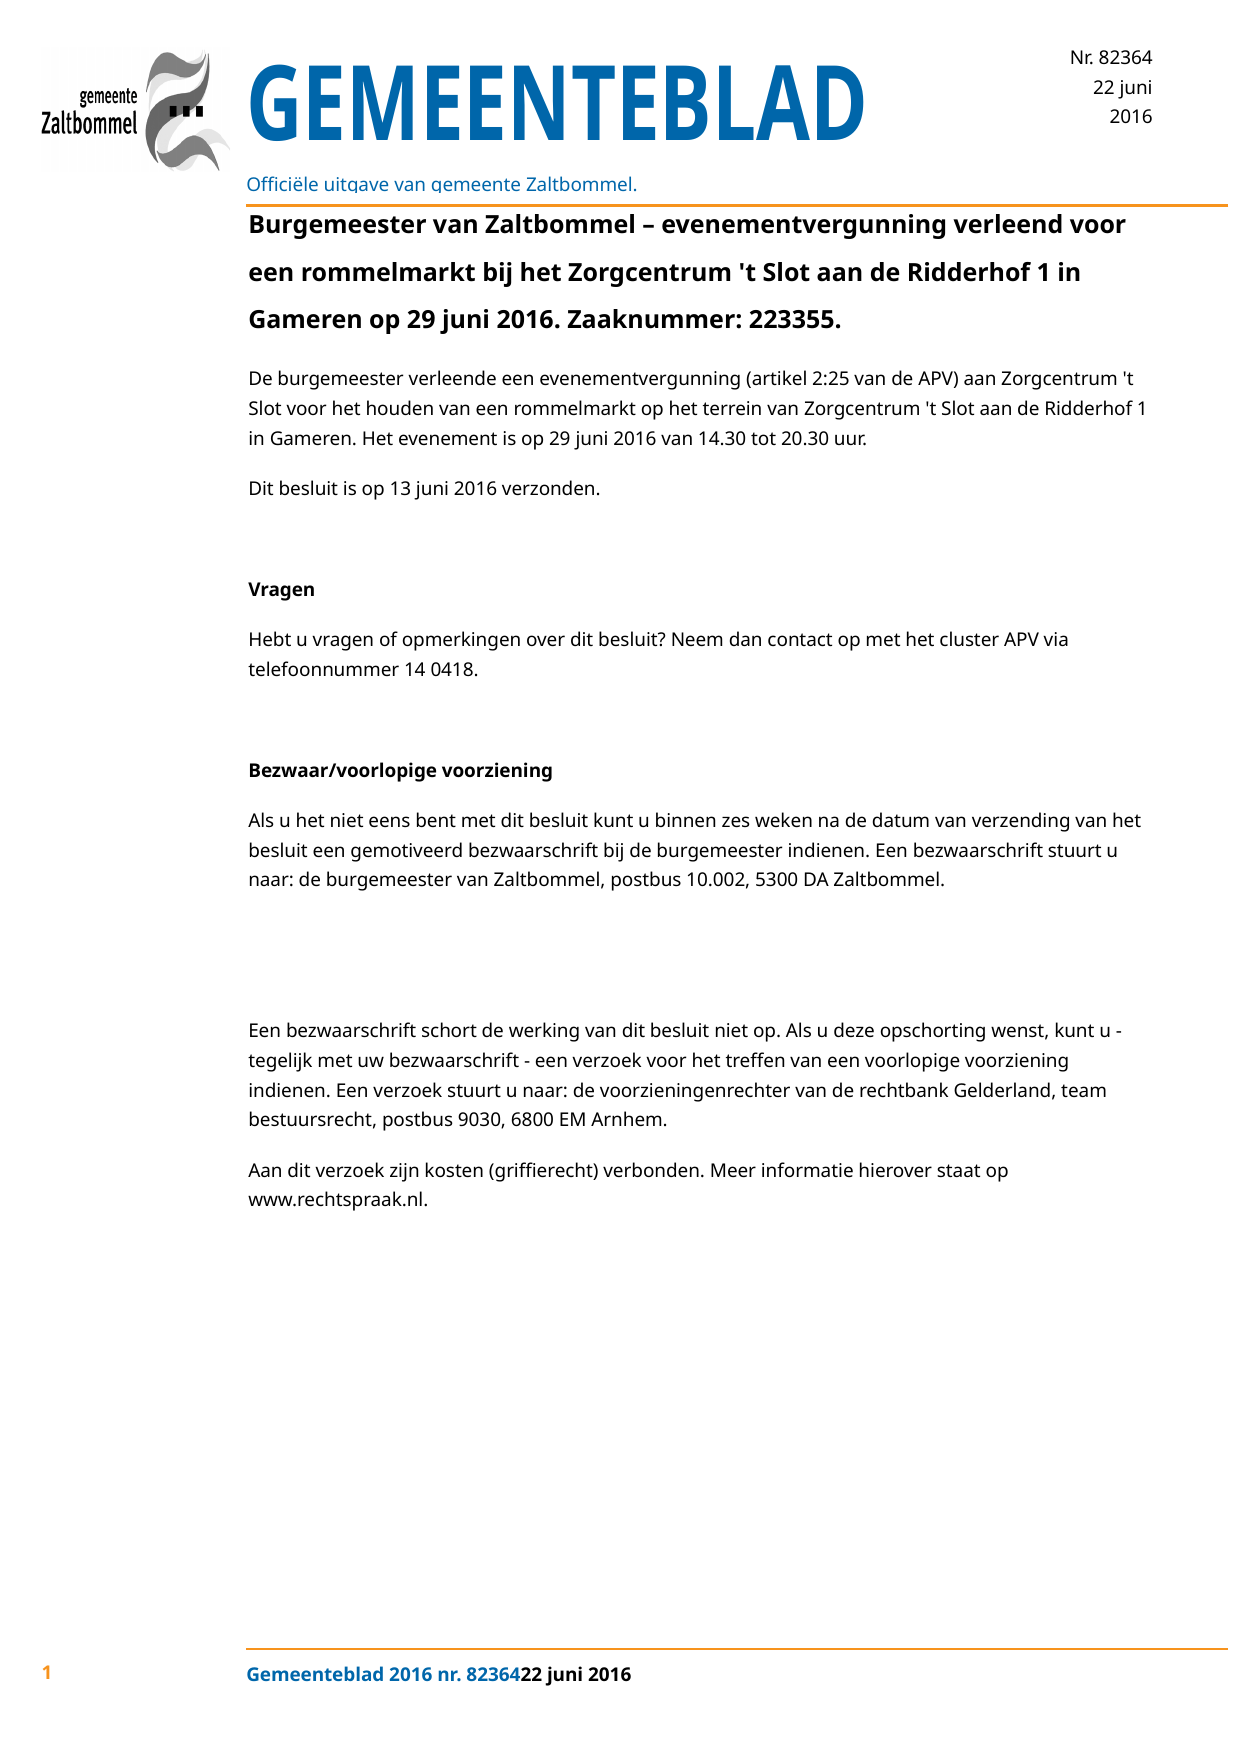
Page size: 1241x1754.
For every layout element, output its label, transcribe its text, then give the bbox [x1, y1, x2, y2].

text Hebt u vragen of opmerkingen over dit besluit? Neem dan contact op met het cluster APV via telefoonnummer 14 0418. [248, 626, 1152, 682]
text Burgemeester van Zaltbommel – evenementvergunning verleend voor een rommelmarkt bij het Zorgcentrum 't Slot aan de Ridderhof 1 in Gameren op 29 juni 2016. Zaaknummer: 223355. [248, 207, 1152, 336]
text Een bezwaarschrift schort de werking van dit besluit niet op. Als u deze opschorting wenst, kunt u - tegelijk met uw bezwaarschrift - een verzoek voor het treffen van een voorlopige voorziening indienen. Een verzoek stuurt u naar: de voorzieningenrechter van de rechtbank Gelderland, team bestuursrecht, postbus 9030, 6800 EM Arnhem. [248, 1018, 1152, 1132]
picture [41, 47, 231, 172]
text De burgemeester verleende een evenementvergunning (artikel 2:25 van de APV) aan Zorgcentrum 't Slot voor het houden van een rommelmarkt op het terrein van Zorgcentrum 't Slot aan de Ridderhof 1 in Gameren. Het evenement is op 29 juni 2016 van 14.30 tot 20.30 uur. [248, 366, 1152, 450]
text Aan dit verzoek zijn kosten (griffierecht) verbonden. Meer informatie hierover staat op www.rechtspraak.nl. [248, 1157, 1152, 1212]
text Vragen [248, 576, 1152, 602]
text Als u het niet eens bent met dit besluit kunt u binnen zes weken na de datum van verzending van het besluit een gemotiveerd bezwaarschrift bij de burgemeester indienen. Een bezwaarschrift stuurt u naar: de burgemeester van Zaltbommel, postbus 10.002, 5300 DA Zaltbommel. [248, 807, 1152, 892]
text Bezwaar/voorlopige voorziening [248, 757, 1152, 782]
text Dit besluit is op 13 juni 2016 verzonden. [248, 475, 1152, 501]
